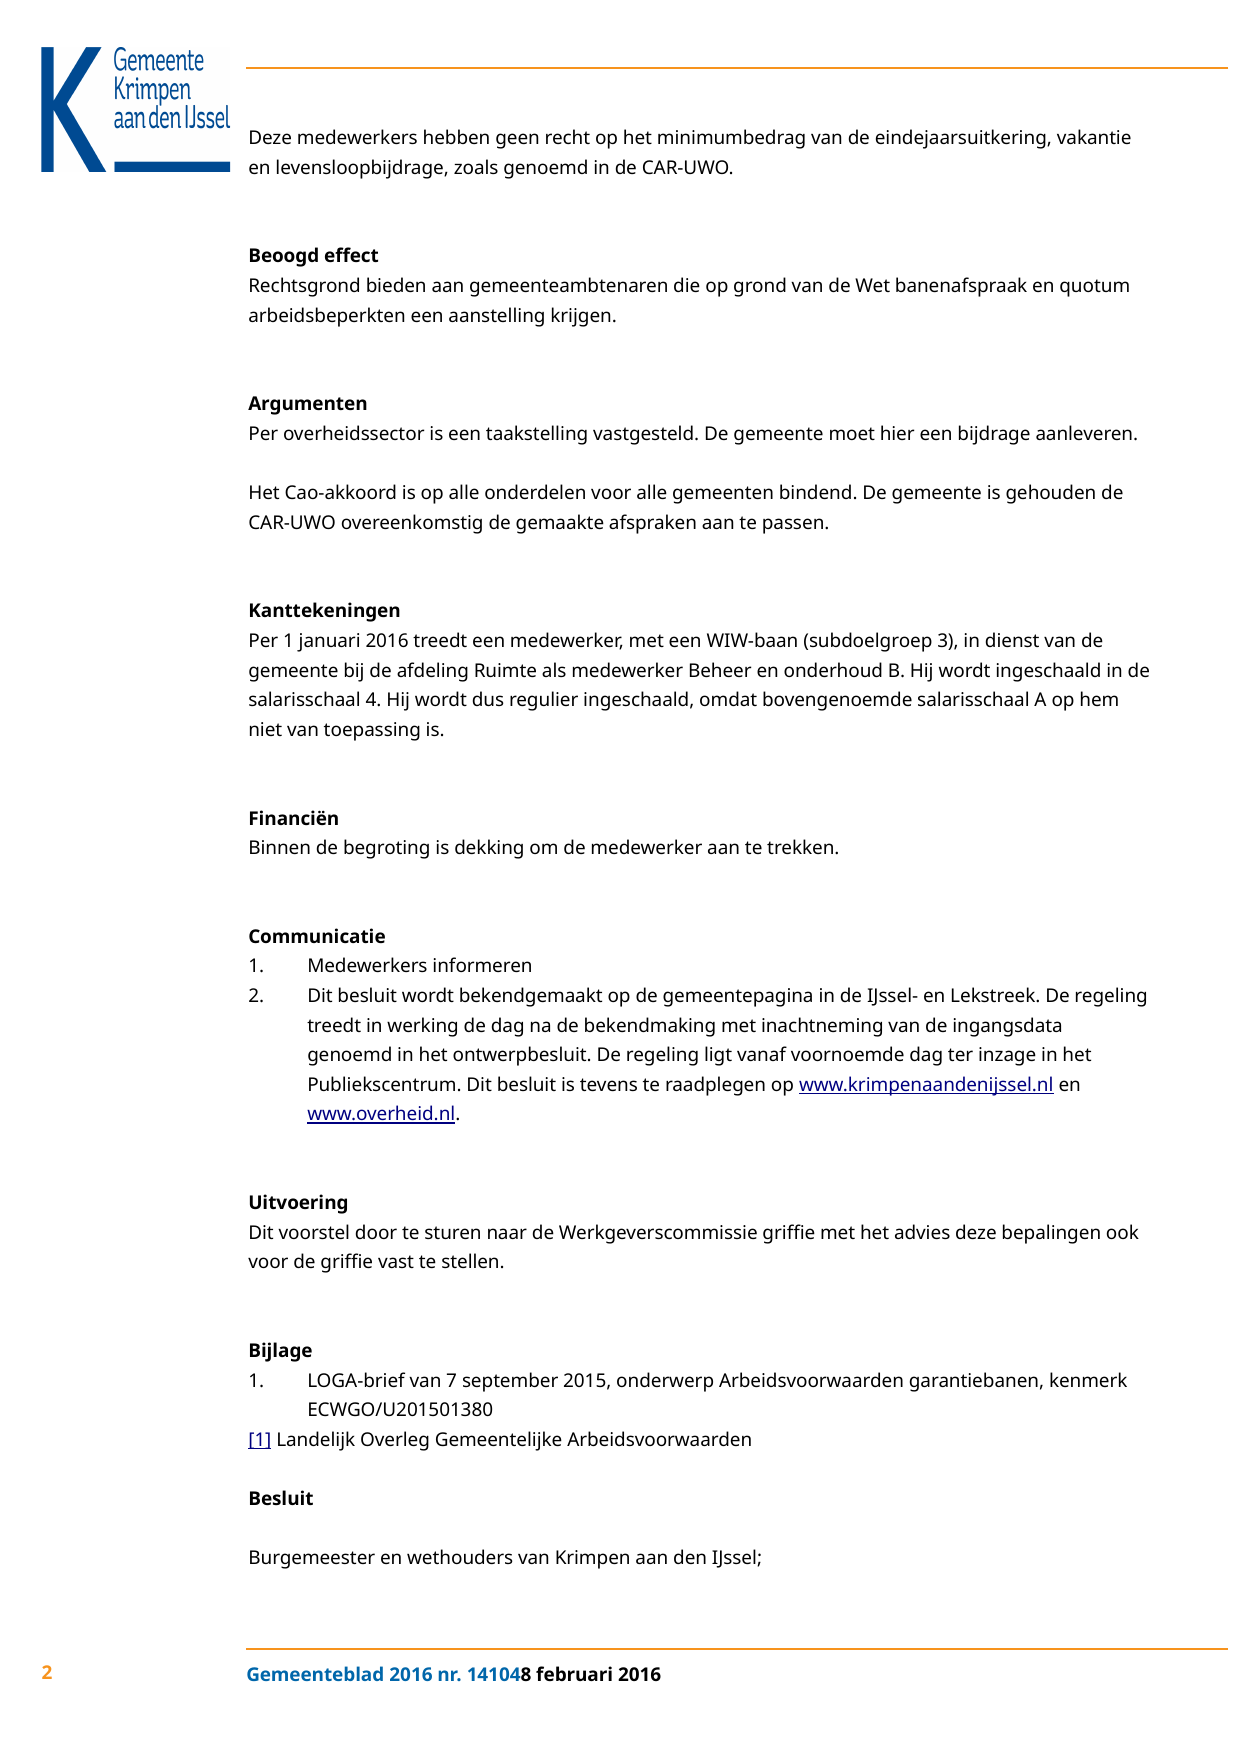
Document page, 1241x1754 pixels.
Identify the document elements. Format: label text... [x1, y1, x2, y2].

text Financiën [248, 805, 1152, 831]
text Binnen de begroting is dekking om de medewerker aan te trekken. [248, 834, 1152, 860]
list LOGA-brief van 7 september 2015, onderwerp Arbeidsvoorwaarden garantiebanen, kenmerk ECWGO/U201501380 [248, 1367, 1152, 1422]
text Burgemeester en wethouders van Krimpen aan den IJssel; [248, 1544, 1152, 1570]
text Beoogd effect [248, 243, 1152, 268]
text Per 1 januari 2016 treedt een medewerker, met een WIW-baan (subdoelgroep 3), in dienst van de gemeente bij de afdeling Ruimte als medewerker Beheer en onderhoud B. Hij wordt ingeschaald in de salarisschaal 4. Hij wordt dus regulier ingeschaald, omdat bovengenoemde salarisschaal A op hem niet van toepassing is. [248, 627, 1152, 742]
picture [41, 47, 231, 172]
text Kanttekeningen [248, 598, 1152, 623]
text Deze medewerkers hebben geen recht op het minimumbedrag van de eindejaarsuitkering, vakantie en levensloopbijdrage, zoals genoemd in de CAR-UWO. [248, 124, 1152, 180]
list Dit besluit wordt bekendgemaakt op de gemeentepagina in de IJssel- en Lekstreek. De regeling treedt in werking de dag na de bekendmaking met inachtneming van de ingangsdata genoemd in het ontwerpbesluit. De regeling ligt vanaf voornoemde dag ter inzage in het Publiekscentrum. Dit besluit is tevens te raadplegen op www.krimpenaandenijssel.nl en www.overheid.nl. [248, 982, 1152, 1126]
text Besluit [248, 1485, 1152, 1511]
text Communicatie [248, 923, 1152, 949]
text Dit voorstel door te sturen naar de Werkgeverscommissie griffie met het advies deze bepalingen ook voor de griffie vast te stellen. [248, 1219, 1152, 1274]
text Per overheidssector is een taakstelling vastgesteld. De gemeente moet hier een bijdrage aanleveren. [248, 420, 1152, 446]
text Bijlage [248, 1337, 1152, 1363]
list Medewerkers informeren [248, 953, 1152, 978]
text Argumenten [248, 391, 1152, 416]
text Rechtsgrond bieden aan gemeenteambtenaren die op grond van de Wet banenafspraak en quotum arbeidsbeperkten een aanstelling krijgen. [248, 272, 1152, 328]
text Het Cao-akkoord is op alle onderdelen voor alle gemeenten bindend. De gemeente is gehouden de CAR-UWO overeenkomstig de gemaakte afspraken aan te passen. [248, 479, 1152, 535]
text [1] Landelijk Overleg Gemeentelijke Arbeidsvoorwaarden [248, 1426, 1152, 1452]
text Uitvoering [248, 1189, 1152, 1215]
